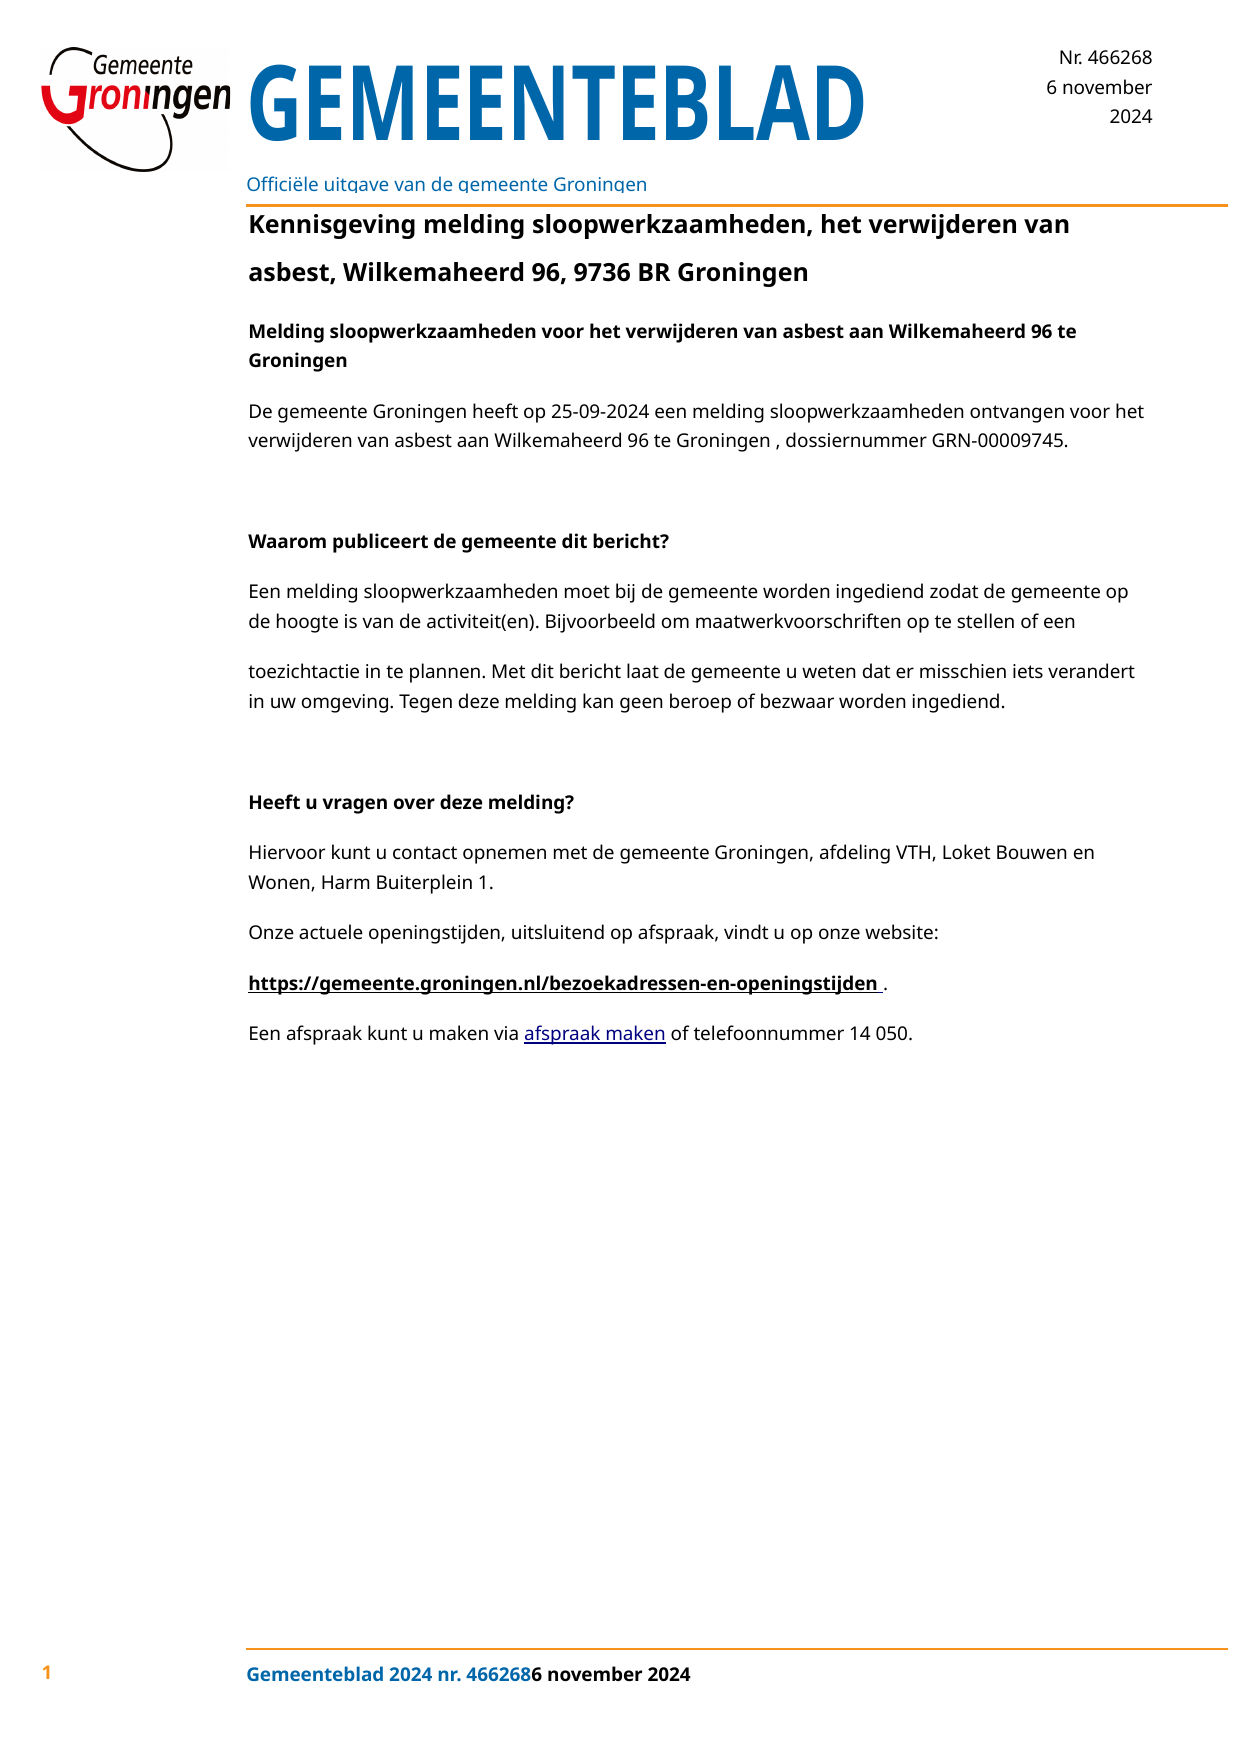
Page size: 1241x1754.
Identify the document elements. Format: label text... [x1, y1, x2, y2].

text Hiervoor kunt u contact opnemen met de gemeente Groningen, afdeling VTH, Loket Bouwen en Wonen, Harm Buiterplein 1. [248, 839, 1152, 895]
text Een afspraak kunt u maken via afspraak maken of telefoonnummer 14 050. [248, 1020, 1152, 1046]
text https://gemeente.groningen.nl/bezoekadressen-en-openingstijden . [248, 970, 1152, 996]
text toezichtactie in te plannen. Met dit bericht laat de gemeente u weten dat er misschien iets verandert in uw omgeving. Tegen deze melding kan geen beroep of bezwaar worden ingediend. [248, 659, 1152, 714]
text Onze actuele openingstijden, uitsluitend op afspraak, vindt u op onze website: [248, 919, 1152, 945]
picture [41, 47, 231, 172]
text Een melding sloopwerkzaamheden moet bij de gemeente worden ingediend zodat de gemeente op de hoogte is van de activiteit(en). Bijvoorbeeld om maatwerkvoorschriften op te stellen of een [248, 579, 1152, 634]
text Heeft u vragen over deze melding? [248, 789, 1152, 815]
text Waarom publiceert de gemeente dit bericht? [248, 528, 1152, 554]
text Melding sloopwerkzaamheden voor het verwijderen van asbest aan Wilkemaheerd 96 te Groningen [248, 318, 1152, 373]
text Kennisgeving melding sloopwerkzaamheden, het verwijderen van asbest, Wilkemaheerd 96, 9736 BR Groningen [248, 207, 1152, 288]
text De gemeente Groningen heeft op 25-09-2024 een melding sloopwerkzaamheden ontvangen voor het verwijderen van asbest aan Wilkemaheerd 96 te Groningen , dossiernummer GRN-00009745. [248, 398, 1152, 453]
